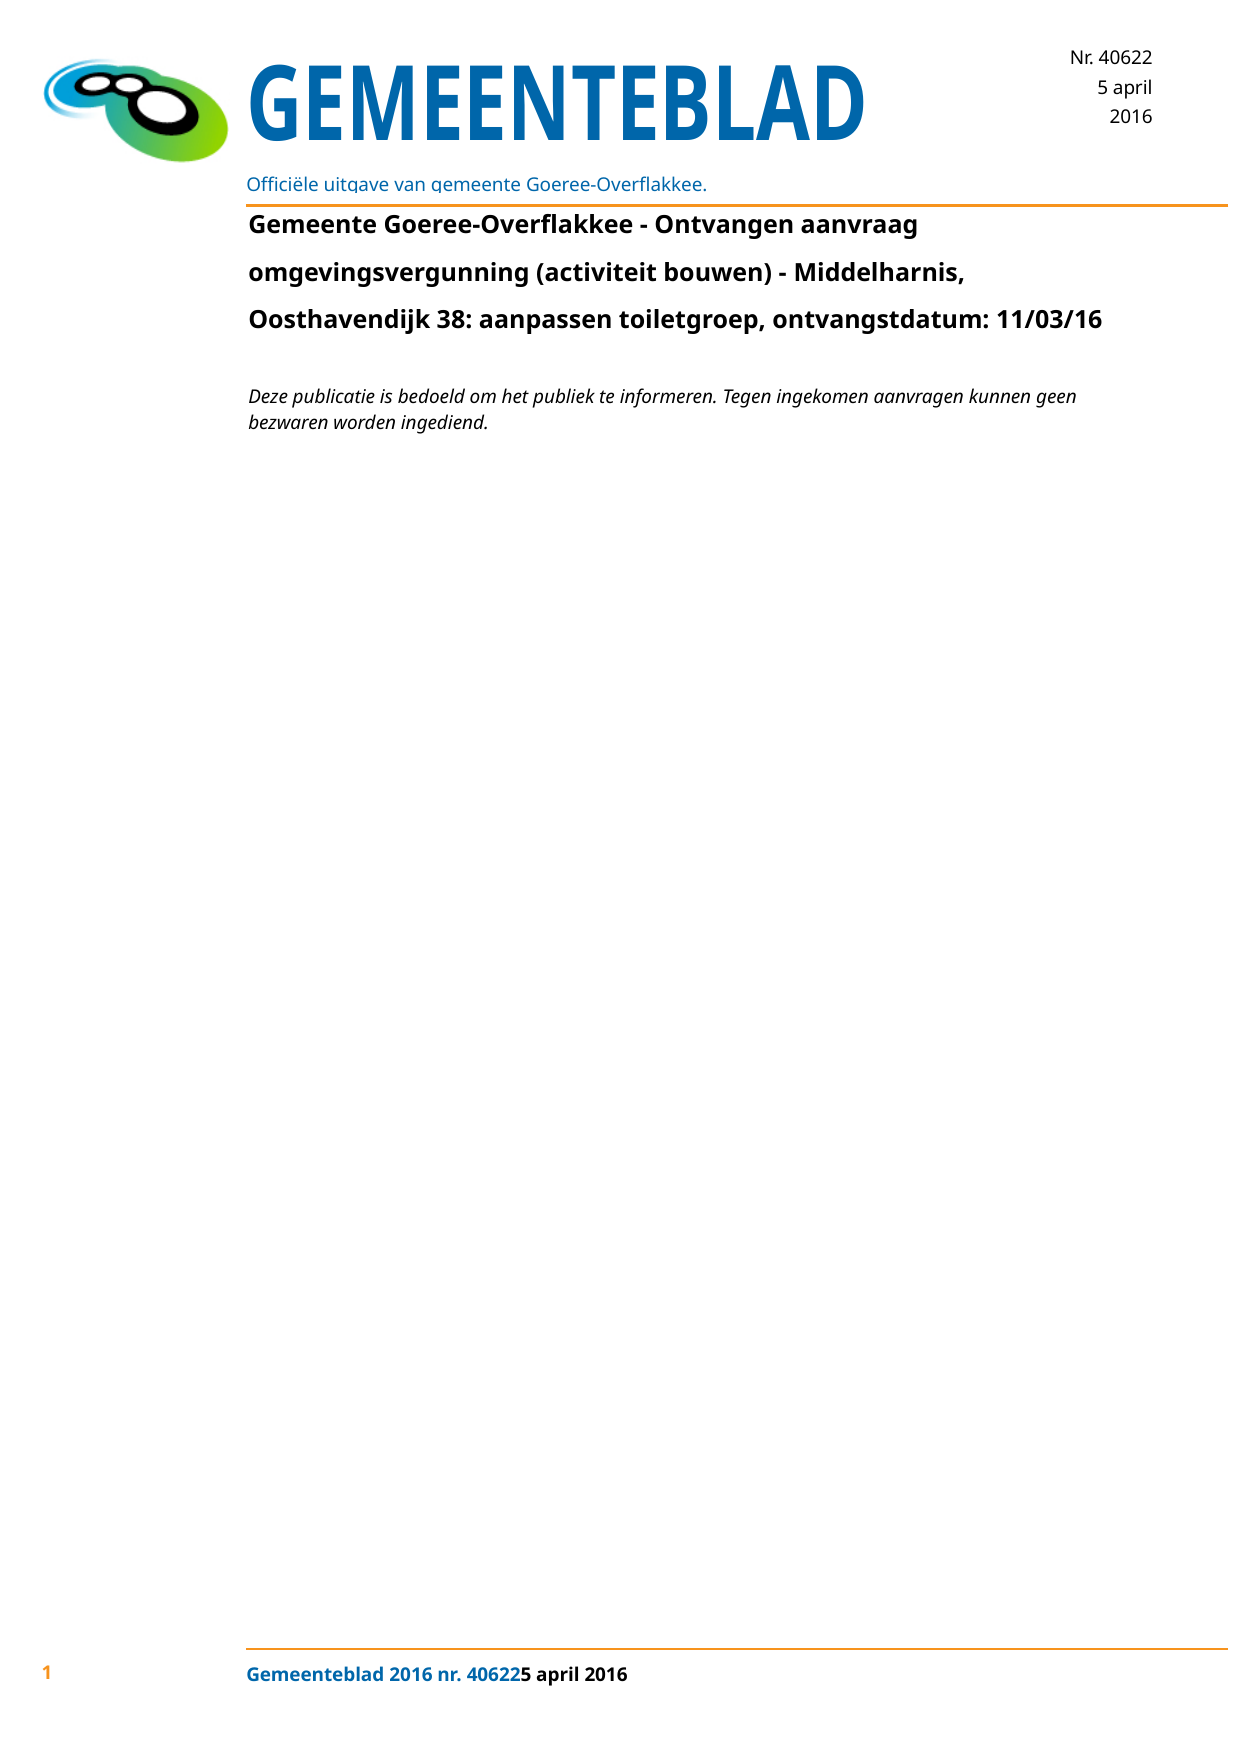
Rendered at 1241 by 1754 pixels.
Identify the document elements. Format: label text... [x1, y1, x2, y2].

picture [41, 47, 231, 172]
text Gemeente Goeree-Overflakkee - Ontvangen aanvraag omgevingsvergunning (activiteit bouwen) - Middelharnis, Oosthavendijk 38: aanpassen toiletgroep, ontvangstdatum: 11/03/16 [248, 207, 1152, 336]
text Deze publicatie is bedoeld om het publiek te informeren. Tegen ingekomen aanvragen kunnen geen bezwaren worden ingediend. [248, 384, 1152, 435]
